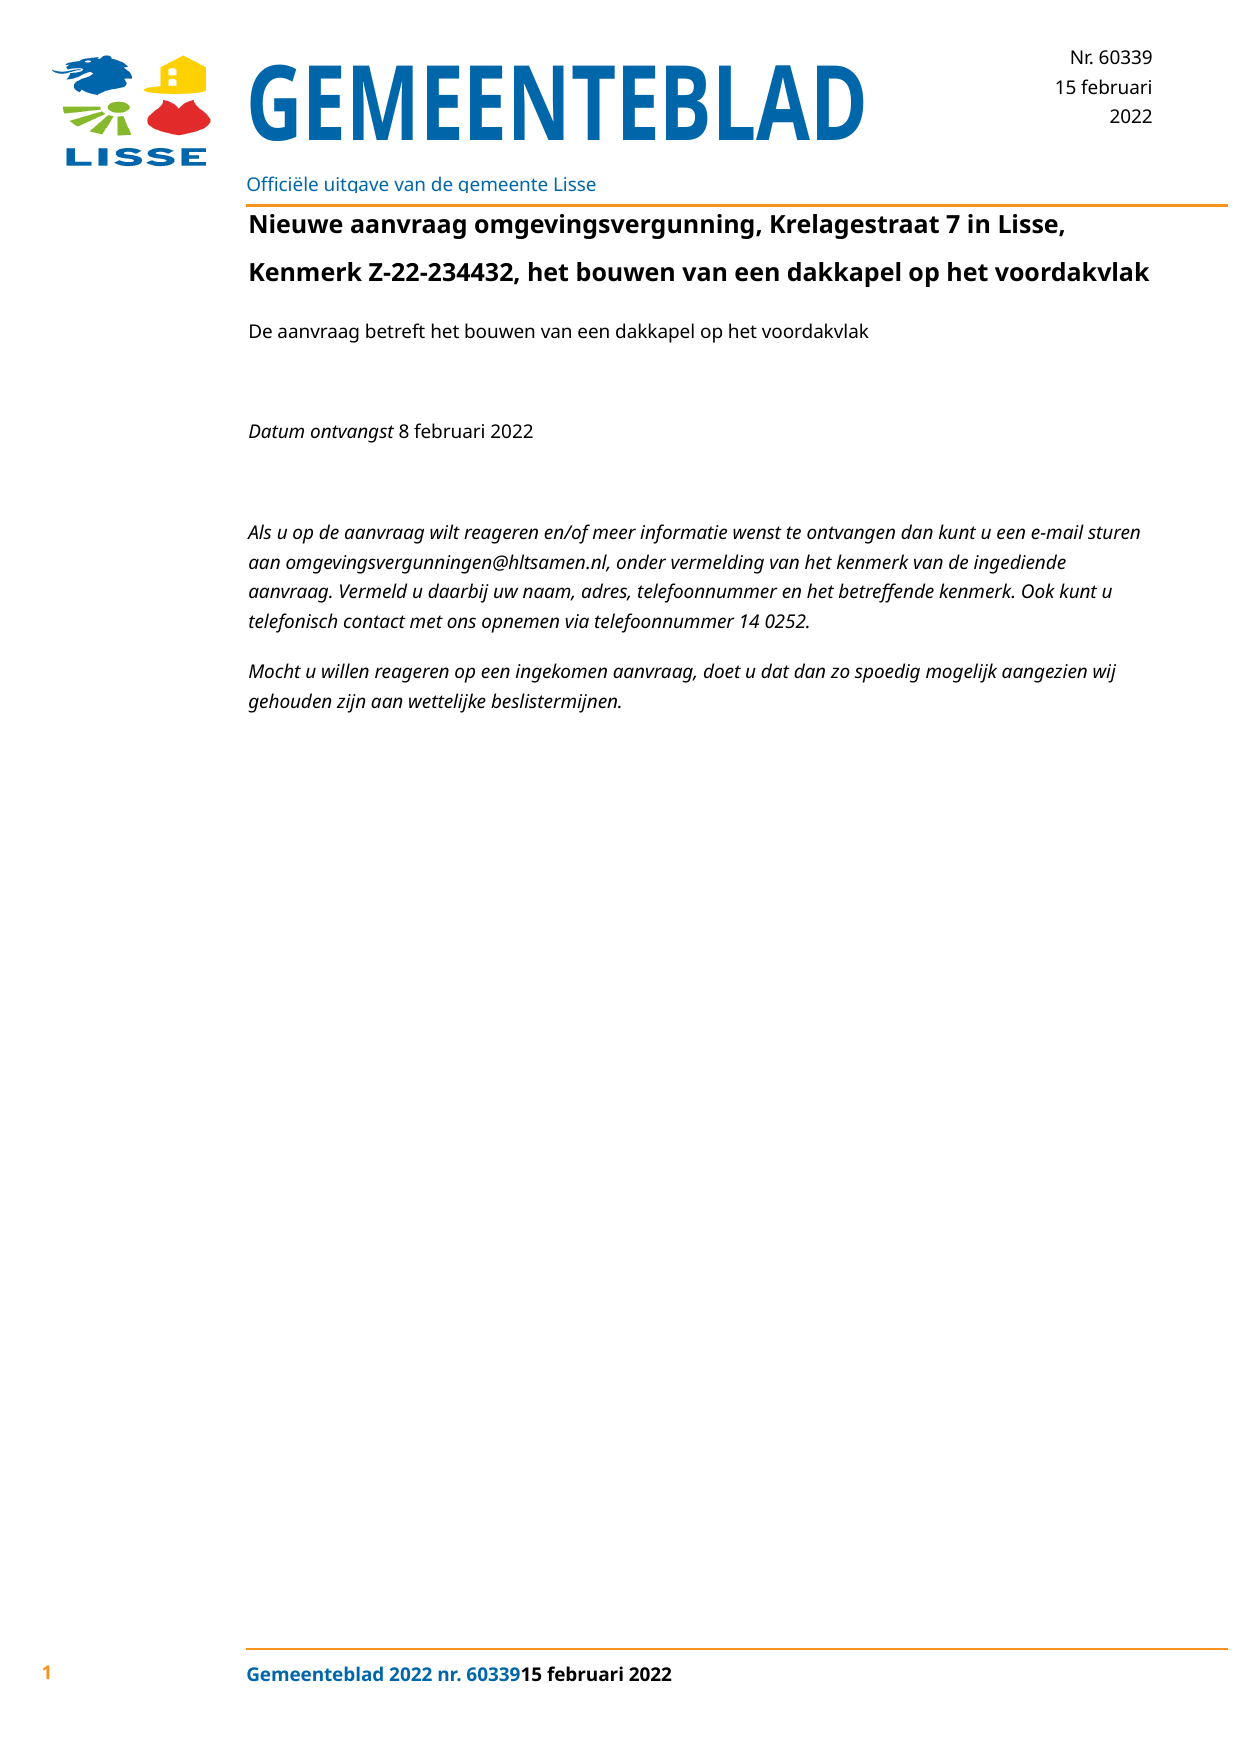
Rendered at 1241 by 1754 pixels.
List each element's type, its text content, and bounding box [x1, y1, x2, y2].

text De aanvraag betreft het bouwen van een dakkapel op het voordakvlak [248, 318, 1152, 344]
picture [41, 47, 231, 172]
text Datum ontvangst 8 februari 2022 [248, 419, 1152, 444]
text Als u op de aanvraag wilt reageren en/of meer informatie wenst te ontvangen dan kunt u een e-mail sturen aan omgevingsvergunningen@hltsamen.nl, onder vermelding van het kenmerk van de ingediende aanvraag. Vermeld u daarbij uw naam, adres, telefoonnummer en het betreffende kenmerk. Ook kunt u telefonisch contact met ons opnemen via telefoonnummer 14 0252. [248, 519, 1152, 634]
text Nieuwe aanvraag omgevingsvergunning, Krelagestraat 7 in Lisse, Kenmerk Z-22-234432, het bouwen van een dakkapel op het voordakvlak [248, 207, 1152, 288]
text Mocht u willen reageren op een ingekomen aanvraag, doet u dat dan zo spoedig mogelijk aangezien wij gehouden zijn aan wettelijke beslistermijnen. [248, 659, 1152, 714]
